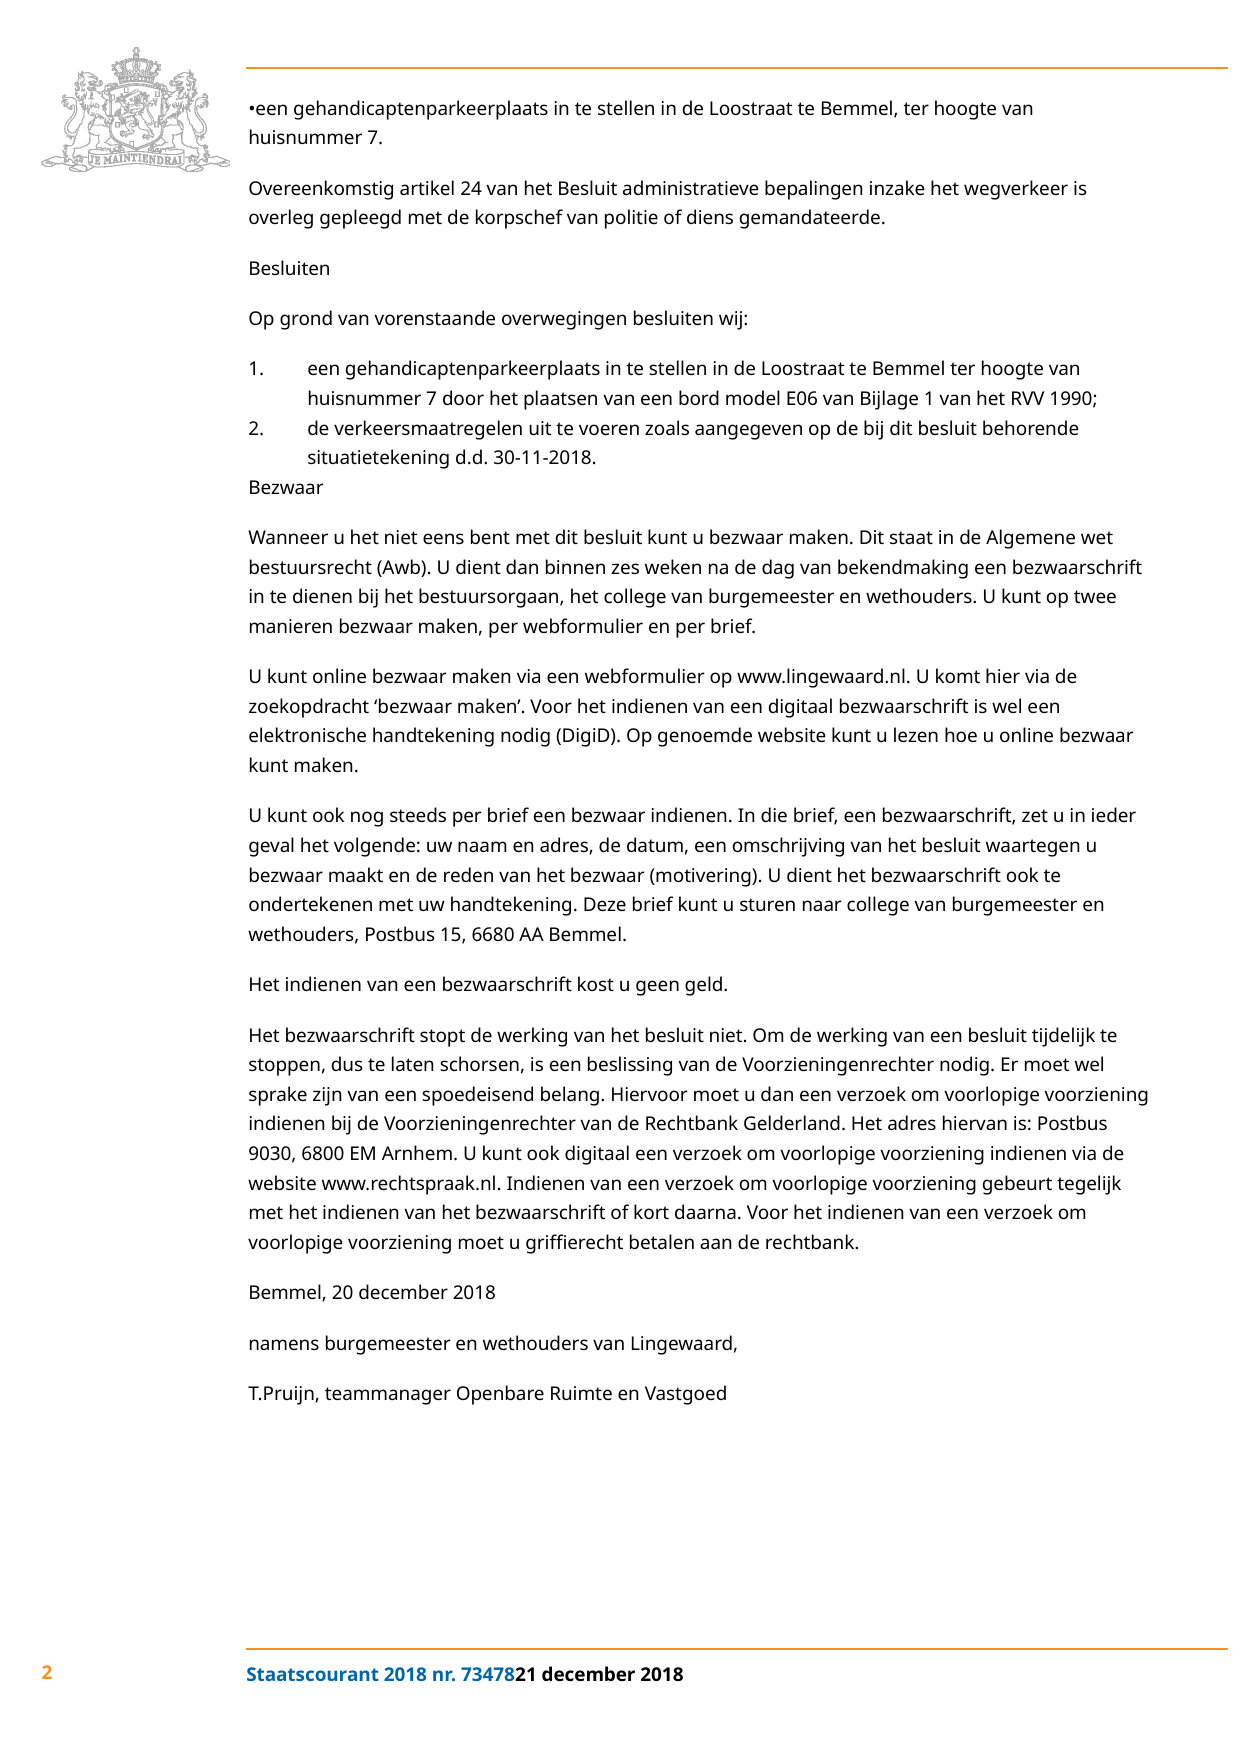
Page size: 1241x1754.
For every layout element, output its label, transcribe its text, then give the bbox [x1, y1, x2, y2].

picture [41, 47, 231, 172]
text namens burgemeester en wethouders van Lingewaard, [248, 1330, 1152, 1356]
list een gehandicaptenparkeerplaats in te stellen in de Loostraat te Bemmel ter hoogte van huisnummer 7 door het plaatsen van een bord model E06 van Bijlage 1 van het RVV 1990; [248, 356, 1152, 411]
list de verkeersmaatregelen uit te voeren zoals aangegeven op de bij dit besluit behorende situatietekening d.d. 30-11-2018. [248, 415, 1152, 470]
text Bezwaar [248, 474, 1152, 500]
text •een gehandicaptenparkeerplaats in te stellen in de Loostraat te Bemmel, ter hoogte van huisnummer 7. [248, 95, 1152, 150]
text Overeenkomstig artikel 24 van het Besluit administratieve bepalingen inzake het wegverkeer is overleg gepleegd met de korpschef van politie of diens gemandateerde. [248, 175, 1152, 230]
text U kunt online bezwaar maken via een webformulier op www.lingewaard.nl. U komt hier via de zoekopdracht ‘bezwaar maken’. Voor het indienen van een digitaal bezwaarschrift is wel een elektronische handtekening nodig (DigiD). Op genoemde website kunt u lezen hoe u online bezwaar kunt maken. [248, 663, 1152, 778]
text U kunt ook nog steeds per brief een bezwaar indienen. In die brief, een bezwaarschrift, zet u in ieder geval het volgende: uw naam en adres, de datum, een omschrijving van het besluit waartegen u bezwaar maakt en de reden van het bezwaar (motivering). U dient het bezwaarschrift ook te ondertekenen met uw handtekening. Deze brief kunt u sturen naar college van burgemeester en wethouders, Postbus 15, 6680 AA Bemmel. [248, 803, 1152, 947]
text Besluiten [248, 255, 1152, 281]
text Op grond van vorenstaande overwegingen besluiten wij: [248, 305, 1152, 331]
text Het indienen van een bezwaarschrift kost u geen geld. [248, 971, 1152, 997]
text Het bezwaarschrift stopt de werking van het besluit niet. Om de werking van een besluit tijdelijk te stoppen, dus te laten schorsen, is een beslissing van de Voorzieningenrechter nodig. Er moet wel sprake zijn van een spoedeisend belang. Hiervoor moet u dan een verzoek om voorlopige voorziening indienen bij de Voorzieningenrechter van de Rechtbank Gelderland. Het adres hiervan is: Postbus 9030, 6800 EM Arnhem. U kunt ook digitaal een verzoek om voorlopige voorziening indienen via de website www.rechtspraak.nl. Indienen van een verzoek om voorlopige voorziening gebeurt tegelijk met het indienen van het bezwaarschrift of kort daarna. Voor het indienen van een verzoek om voorlopige voorziening moet u griffierecht betalen aan de rechtbank. [248, 1022, 1152, 1255]
text Wanneer u het niet eens bent met dit besluit kunt u bezwaar maken. Dit staat in de Algemene wet bestuursrecht (Awb). U dient dan binnen zes weken na de dag van bekendmaking een bezwaarschrift in te dienen bij het bestuursorgaan, het college van burgemeester en wethouders. U kunt op twee manieren bezwaar maken, per webformulier en per brief. [248, 524, 1152, 639]
text T.Pruijn, teammanager Openbare Ruimte en Vastgoed [248, 1380, 1152, 1406]
text Bemmel, 20 december 2018 [248, 1279, 1152, 1305]
